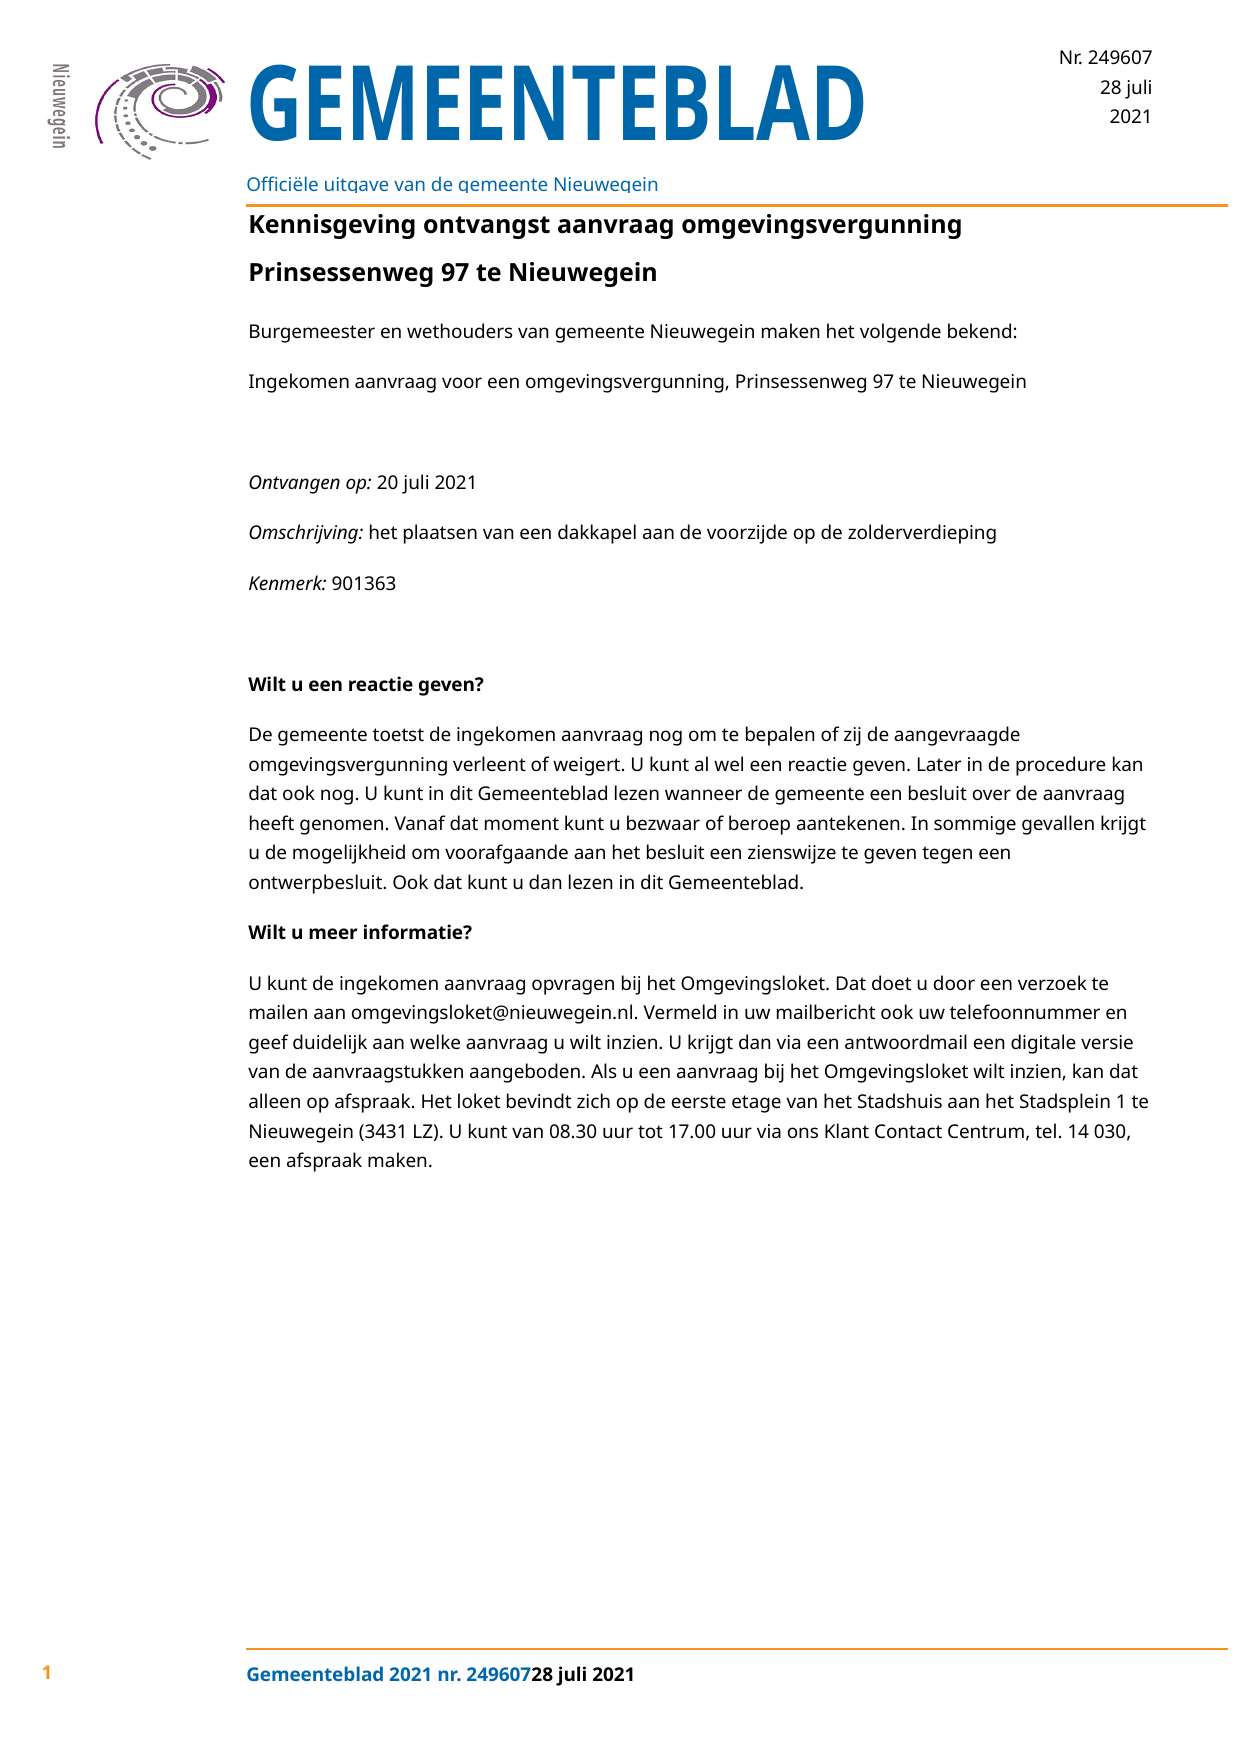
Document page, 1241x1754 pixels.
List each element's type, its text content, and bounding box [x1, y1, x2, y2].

text Wilt u een reactie geven? [248, 671, 1152, 697]
text Ingekomen aanvraag voor een omgevingsvergunning, Prinsessenweg 97 te Nieuwegein [248, 368, 1152, 394]
text U kunt de ingekomen aanvraag opvragen bij het Omgevingsloket. Dat doet u door een verzoek te mailen aan omgevingsloket@nieuwegein.nl. Vermeld in uw mailbericht ook uw telefoonnummer en geef duidelijk aan welke aanvraag u wilt inzien. U krijgt dan via een antwoordmail een digitale versie van de aanvraagstukken aangeboden. Als u een aanvraag bij het Omgevingsloket wilt inzien, kan dat alleen op afspraak. Het loket bevindt zich op de eerste etage van het Stadshuis aan het Stadsplein 1 te Nieuwegein (3431 LZ). U kunt van 08.30 uur tot 17.00 uur via ons Klant Contact Centrum, tel. 14 030, een afspraak maken. [248, 970, 1152, 1173]
text Burgemeester en wethouders van gemeente Nieuwegein maken het volgende bekend: [248, 318, 1152, 344]
text De gemeente toetst de ingekomen aanvraag nog om te bepalen of zij de aangevraagde omgevingsvergunning verleent of weigert. U kunt al wel een reactie geven. Later in de procedure kan dat ook nog. U kunt in dit Gemeenteblad lezen wanneer de gemeente een besluit over de aanvraag heeft genomen. Vanaf dat moment kunt u bezwaar of beroep aantekenen. In sommige gevallen krijgt u de mogelijkheid om voorafgaande aan het besluit een zienswijze te geven tegen een ontwerpbesluit. Ook dat kunt u dan lezen in dit Gemeenteblad. [248, 721, 1152, 895]
picture [41, 47, 231, 172]
text Omschrijving: het plaatsen van een dakkapel aan de voorzijde op de zolderverdieping [248, 519, 1152, 545]
text Kennisgeving ontvangst aanvraag omgevingsvergunning Prinsessenweg 97 te Nieuwegein [248, 207, 1152, 288]
text Wilt u meer informatie? [248, 919, 1152, 945]
text Kenmerk: 901363 [248, 570, 1152, 596]
text Ontvangen op: 20 juli 2021 [248, 469, 1152, 495]
